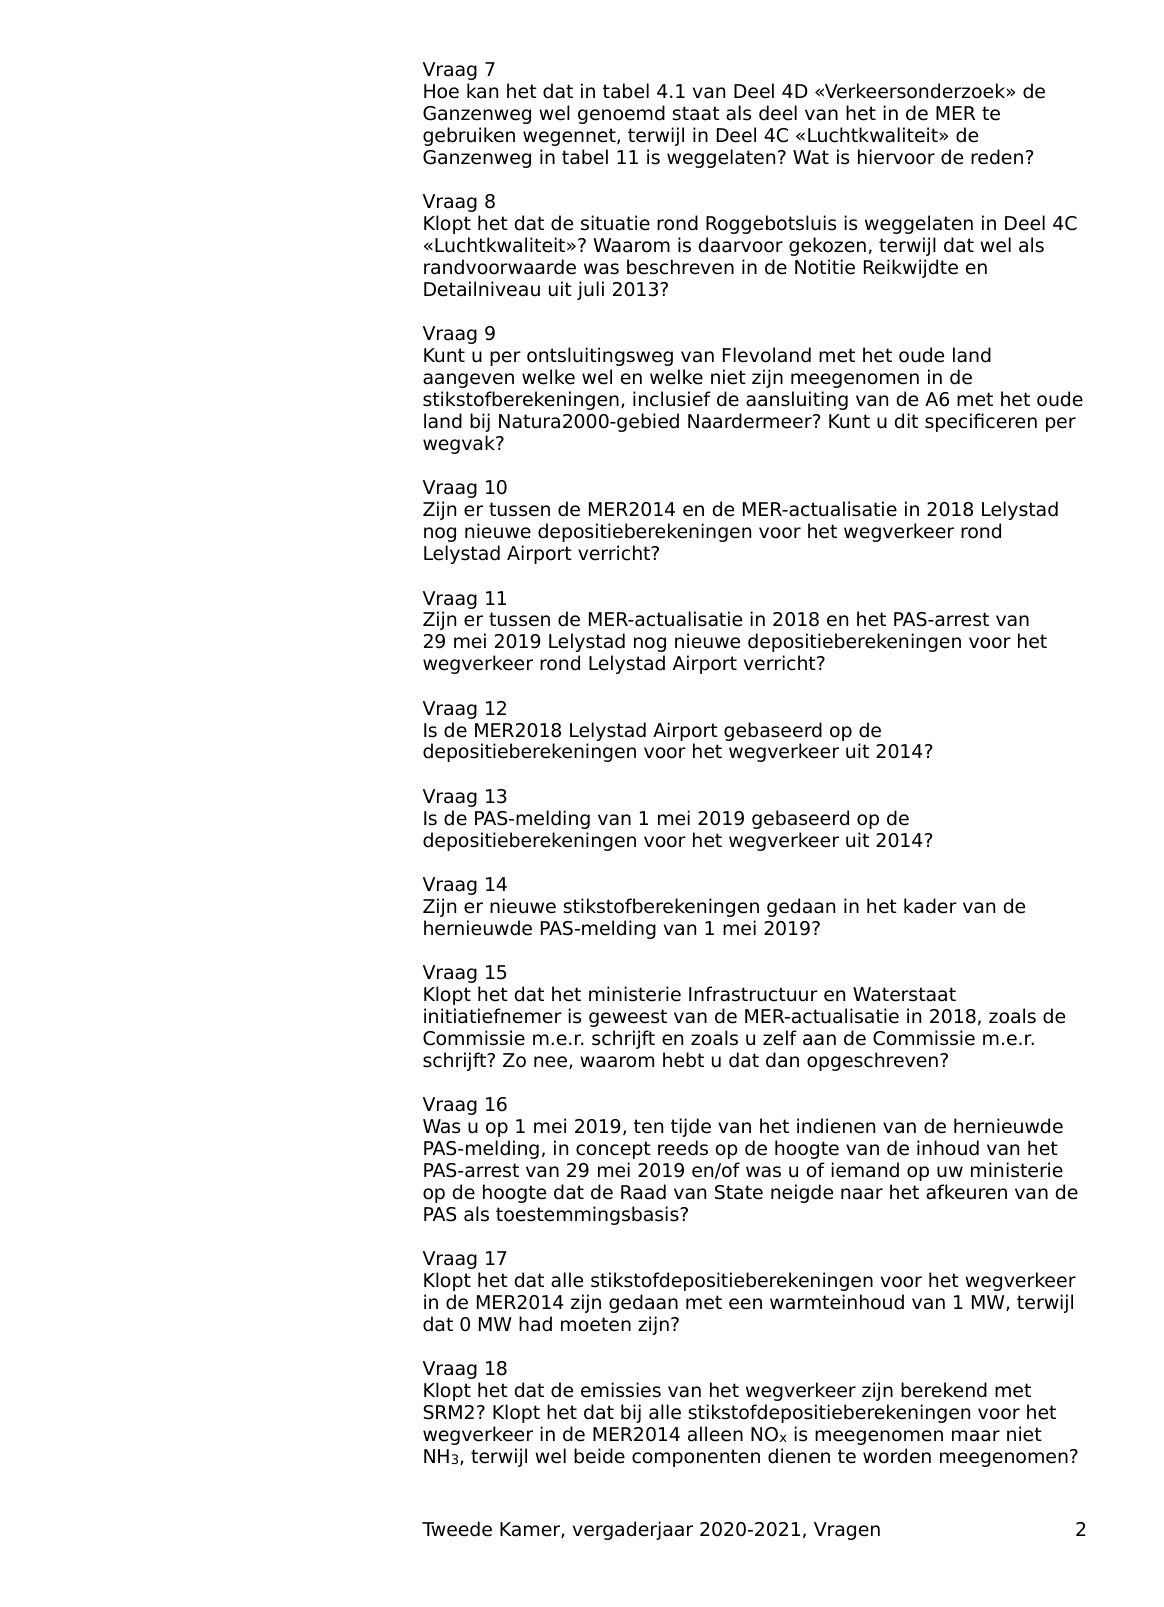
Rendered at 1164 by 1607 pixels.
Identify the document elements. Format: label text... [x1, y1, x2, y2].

text Vraag 15 [422, 962, 1087, 984]
text Vraag 17 [422, 1248, 1087, 1270]
text Vraag 10 [422, 477, 1087, 499]
text Vraag 7 [422, 59, 1087, 81]
text Vraag 9 [422, 323, 1087, 345]
text Vraag 16 [422, 1094, 1087, 1116]
text Vraag 8 [422, 191, 1087, 213]
text Kunt u per ontsluitingsweg van Flevoland met het oude land aangeven welke wel en welke niet zijn meegenomen in de stikstofberekeningen, inclusief de aansluiting van de Α6 met het oude land bij Natura2000-gebied Naardermeer? Kunt u dit specificeren per wegvak? [422, 345, 1087, 455]
text Zijn er tussen de MER2014 en de MER-actualisatie in 2018 Lelystad nog nieuwe depositieberekeningen voor het wegverkeer rond Lelystad Airport verricht? [422, 499, 1087, 565]
text Was u op 1 mei 2019, ten tijde van het indienen van de hernieuwde PAS-melding, in concept reeds op de hoogte van de inhoud van het PAS-arrest van 29 mei 2019 en/of was u of iemand op uw ministerie op de hoogte dat de Raad van State neigde naar het afkeuren van de PAS als toestemmingsbasis? [422, 1116, 1087, 1226]
text Is de PAS-melding van 1 mei 2019 gebaseerd op de depositieberekeningen voor het wegverkeer uit 2014? [422, 808, 1087, 852]
text Is de MER2018 Lelystad Airport gebaseerd op de depositieberekeningen voor het wegverkeer uit 2014? [422, 719, 1087, 763]
text Vraag 14 [422, 874, 1087, 896]
text Vraag 11 [422, 587, 1087, 609]
text Vraag 13 [422, 786, 1087, 808]
text Zijn er tussen de MER-actualisatie in 2018 en het PAS-arrest van 29 mei 2019 Lelystad nog nieuwe depositieberekeningen voor het wegverkeer rond Lelystad Airport verricht? [422, 609, 1087, 675]
text Vraag 12 [422, 697, 1087, 719]
text Klopt het dat het ministerie Infrastructuur en Waterstaat initiatiefnemer is geweest van de MER-actualisatie in 2018, zoals de Commissie m.e.r. schrijft en zoals u zelf aan de Commissie m.e.r. schrijft? Zo nee, waarom hebt u dat dan opgeschreven? [422, 984, 1087, 1072]
text Klopt het dat de emissies van het wegverkeer zijn berekend met SRM2? Klopt het dat bij alle stikstofdepositieberekeningen voor het wegverkeer in de MER2014 alleen NOx is meegenomen maar niet NH3, terwijl wel beide componenten dienen te worden meegenomen? [422, 1380, 1087, 1468]
text Vraag 18 [422, 1358, 1087, 1380]
text Klopt het dat alle stikstofdepositieberekeningen voor het wegverkeer in de MER2014 zijn gedaan met een warmteinhoud van 1 MW, terwijl dat 0 MW had moeten zijn? [422, 1270, 1087, 1336]
text Zijn er nieuwe stikstofberekeningen gedaan in het kader van de hernieuwde PAS-melding van 1 mei 2019? [422, 896, 1087, 940]
text Klopt het dat de situatie rond Roggebotsluis is weggelaten in Deel 4C «Luchtkwaliteit»? Waarom is daarvoor gekozen, terwijl dat wel als randvoorwaarde was beschreven in de Notitie Reikwijdte en Detailniveau uit juli 2013? [422, 213, 1087, 301]
text Hoe kan het dat in tabel 4.1 van Deel 4D «Verkeersonderzoek» de Ganzenweg wel genoemd staat als deel van het in de MER te gebruiken wegennet, terwijl in Deel 4C «Luchtkwaliteit» de Ganzenweg in tabel 11 is weggelaten? Wat is hiervoor de reden? [422, 81, 1087, 169]
